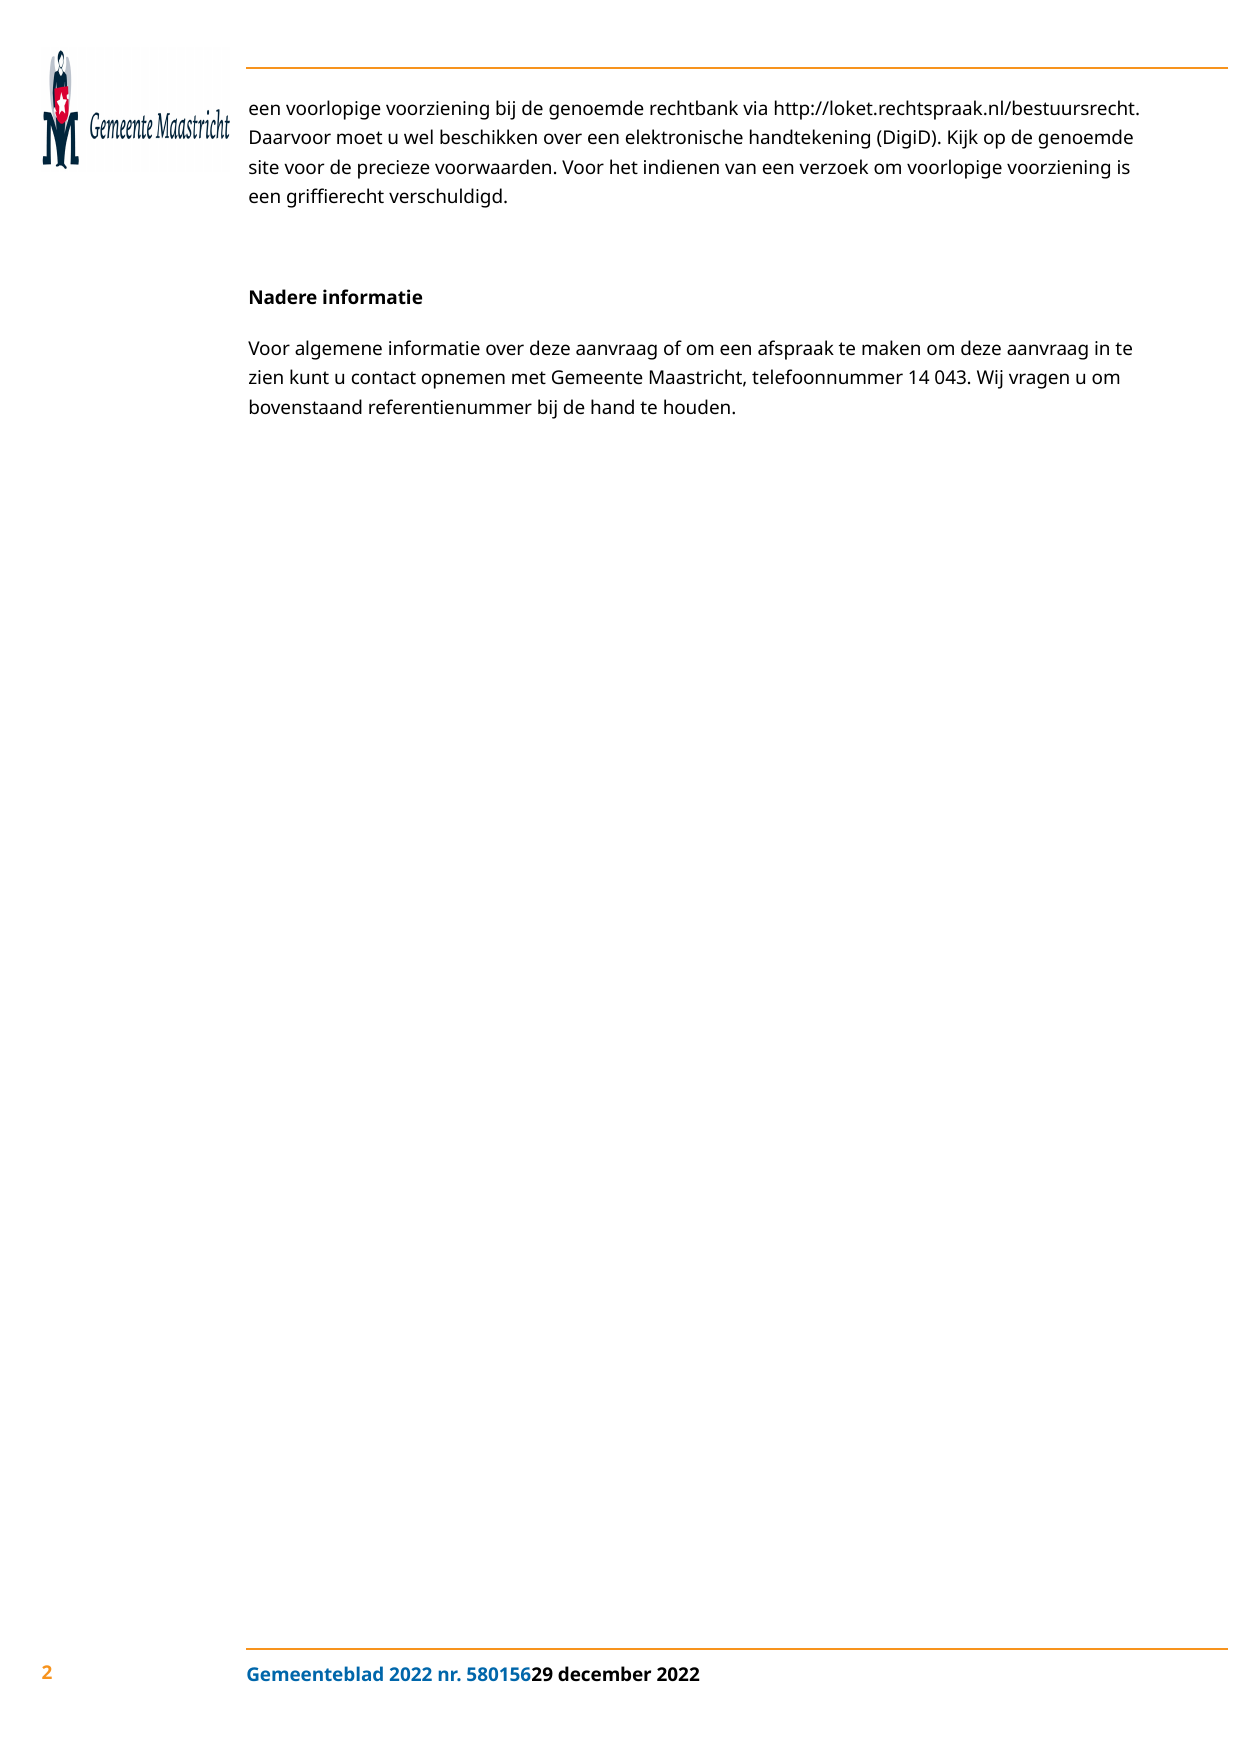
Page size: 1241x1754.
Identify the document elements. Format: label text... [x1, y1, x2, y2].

text een voorlopige voorziening bij de genoemde rechtbank via http://loket.rechtspraak.nl/bestuursrecht. Daarvoor moet u wel beschikken over een elektronische handtekening (DigiD). Kijk op de genoemde site voor de precieze voorwaarden. Voor het indienen van een verzoek om voorlopige voorziening is een griffierecht verschuldigd. [248, 95, 1152, 209]
picture [41, 47, 231, 172]
text Voor algemene informatie over deze aanvraag of om een afspraak te maken om deze aanvraag in te zien kunt u contact opnemen met Gemeente Maastricht, telefoonnummer 14 043. Wij vragen u om bovenstaand referentienummer bij de hand te houden. [248, 335, 1152, 420]
text Nadere informatie [248, 284, 1152, 310]
